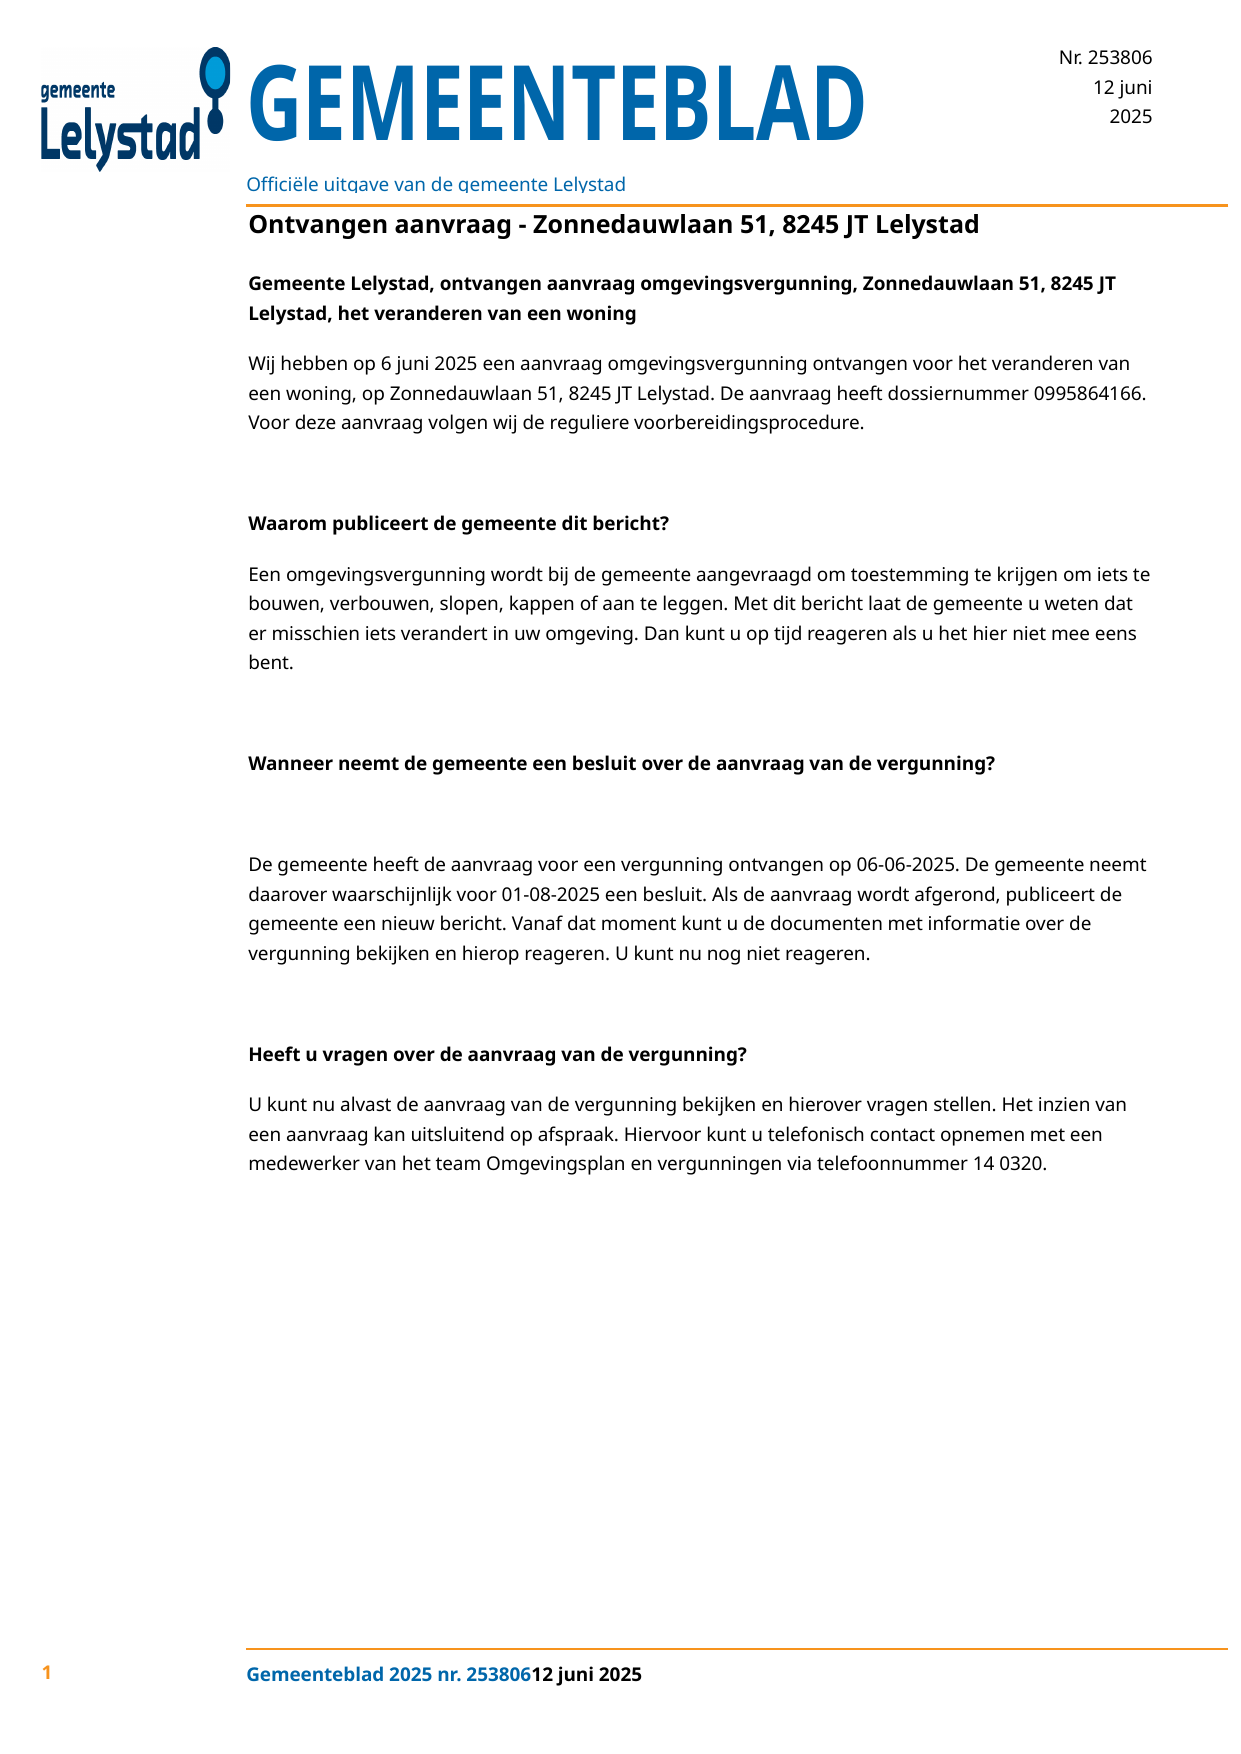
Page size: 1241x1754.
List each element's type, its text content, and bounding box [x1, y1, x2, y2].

text Gemeente Lelystad, ontvangen aanvraag omgevingsvergunning, Zonnedauwlaan 51, 8245 JT Lelystad, het veranderen van een woning [248, 270, 1152, 326]
text Heeft u vragen over de aanvraag van de vergunning? [248, 1041, 1152, 1066]
picture [41, 47, 231, 172]
text Ontvangen aanvraag - Zonnedauwlaan 51, 8245 JT Lelystad [248, 207, 1152, 241]
text Waarom publiceert de gemeente dit bericht? [248, 510, 1152, 536]
text Wanneer neemt de gemeente een besluit over de aanvraag van de vergunning? [248, 750, 1152, 776]
text Een omgevingsvergunning wordt bij de gemeente aangevraagd om toestemming te krijgen om iets te bouwen, verbouwen, slopen, kappen of aan te leggen. Met dit bericht laat de gemeente u weten dat er misschien iets verandert in uw omgeving. Dan kunt u op tijd reageren als u het hier niet mee eens bent. [248, 561, 1152, 675]
text U kunt nu alvast de aanvraag van de vergunning bekijken en hierover vragen stellen. Het inzien van een aanvraag kan uitsluitend op afspraak. Hiervoor kunt u telefonisch contact opnemen met een medewerker van het team Omgevingsplan en vergunningen via telefoonnummer 14 0320. [248, 1091, 1152, 1176]
text De gemeente heeft de aanvraag voor een vergunning ontvangen op 06-06-2025. De gemeente neemt daarover waarschijnlijk voor 01-08-2025 een besluit. Als de aanvraag wordt afgerond, publiceert de gemeente een nieuw bericht. Vanaf dat moment kunt u de documenten met informatie over de vergunning bekijken en hierop reageren. U kunt nu nog niet reageren. [248, 851, 1152, 966]
text Wij hebben op 6 juni 2025 een aanvraag omgevingsvergunning ontvangen voor het veranderen van een woning, op Zonnedauwlaan 51, 8245 JT Lelystad. De aanvraag heeft dossiernummer 0995864166. Voor deze aanvraag volgen wij de reguliere voorbereidingsprocedure. [248, 350, 1152, 435]
